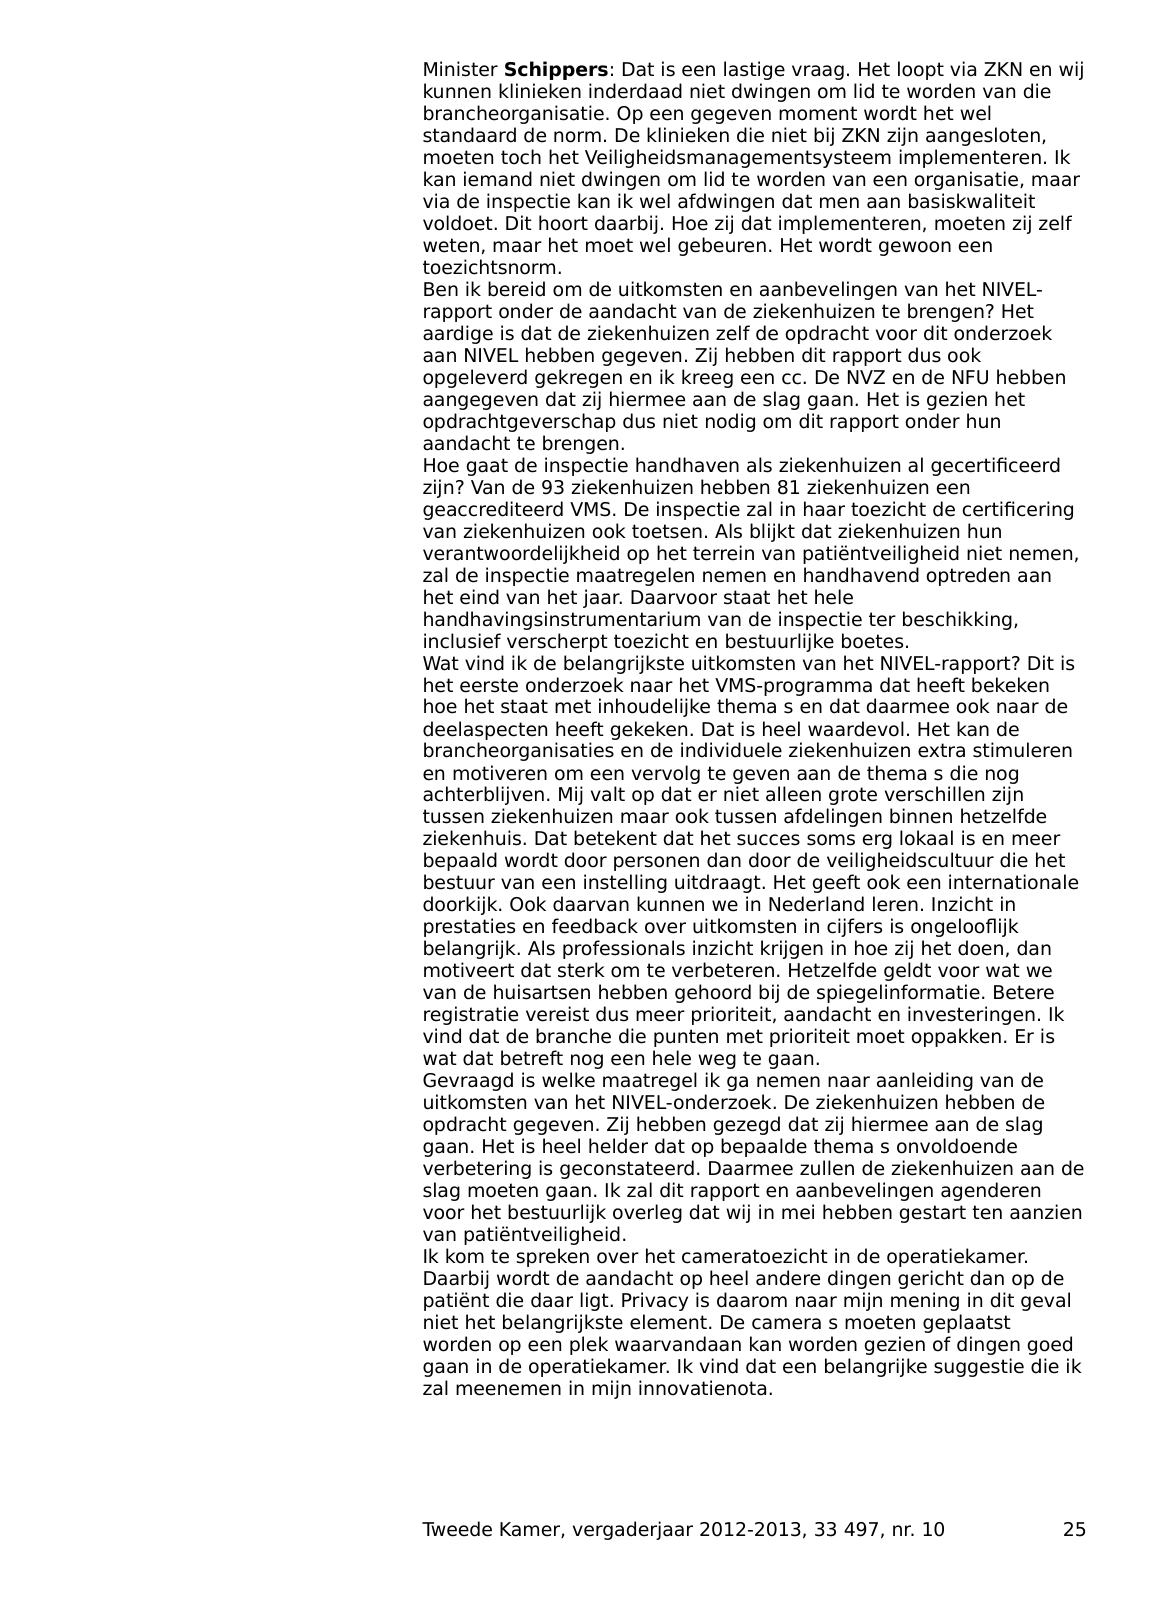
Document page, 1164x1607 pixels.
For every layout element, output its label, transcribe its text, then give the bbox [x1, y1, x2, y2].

text Gevraagd is welke maatregel ik ga nemen naar aanleiding van de uitkomsten van het NIVEL-onderzoek. De ziekenhuizen hebben de opdracht gegeven. Zij hebben gezegd dat zij hiermee aan de slag gaan. Het is heel helder dat op bepaalde thema s onvoldoende verbetering is geconstateerd. Daarmee zullen de ziekenhuizen aan de slag moeten gaan. Ik zal dit rapport en aanbevelingen agenderen voor het bestuurlijk overleg dat wij in mei hebben gestart ten aanzien van patiëntveiligheid. [422, 1070, 1087, 1246]
text Wat vind ik de belangrijkste uitkomsten van het NIVEL-rapport? Dit is het eerste onderzoek naar het VMS-programma dat heeft bekeken hoe het staat met inhoudelijke thema s en dat daarmee ook naar de deelaspecten heeft gekeken. Dat is heel waardevol. Het kan de brancheorganisaties en de individuele ziekenhuizen extra stimuleren en motiveren om een vervolg te geven aan de thema s die nog achterblijven. Mij valt op dat er niet alleen grote verschillen zijn tussen ziekenhuizen maar ook tussen afdelingen binnen hetzelfde ziekenhuis. Dat betekent dat het succes soms erg lokaal is en meer bepaald wordt door personen dan door de veiligheidscultuur die het bestuur van een instelling uitdraagt. Het geeft ook een internationale doorkijk. Ook daarvan kunnen we in Nederland leren. Inzicht in prestaties en feedback over uitkomsten in cijfers is ongelooflijk belangrijk. Als professionals inzicht krijgen in hoe zij het doen, dan motiveert dat sterk om te verbeteren. Hetzelfde geldt voor wat we van de huisartsen hebben gehoord bij de spiegelinformatie. Betere registratie vereist dus meer prioriteit, aandacht en investeringen. Ik vind dat de branche die punten met prioriteit moet oppakken. Er is wat dat betreft nog een hele weg te gaan. [422, 652, 1087, 1070]
text Ben ik bereid om de uitkomsten en aanbevelingen van het NIVEL-rapport onder de aandacht van de ziekenhuizen te brengen? Het aardige is dat de ziekenhuizen zelf de opdracht voor dit onderzoek aan NIVEL hebben gegeven. Zij hebben dit rapport dus ook opgeleverd gekregen en ik kreeg een cc. De NVZ en de NFU hebben aangegeven dat zij hiermee aan de slag gaan. Het is gezien het opdrachtgeverschap dus niet nodig om dit rapport onder hun aandacht te brengen. [422, 279, 1087, 455]
text Ik kom te spreken over het cameratoezicht in de operatiekamer. Daarbij wordt de aandacht op heel andere dingen gericht dan op de patiënt die daar ligt. Privacy is daarom naar mijn mening in dit geval niet het belangrijkste element. De camera s moeten geplaatst worden op een plek waarvandaan kan worden gezien of dingen goed gaan in de operatiekamer. Ik vind dat een belangrijke suggestie die ik zal meenemen in mijn innovatienota. [422, 1246, 1087, 1400]
text Hoe gaat de inspectie handhaven als ziekenhuizen al gecertificeerd zijn? Van de 93 ziekenhuizen hebben 81 ziekenhuizen een geaccrediteerd VMS. De inspectie zal in haar toezicht de certificering van ziekenhuizen ook toetsen. Als blijkt dat ziekenhuizen hun verantwoordelijkheid op het terrein van patiëntveiligheid niet nemen, zal de inspectie maatregelen nemen en handhavend optreden aan het eind van het jaar. Daarvoor staat het hele handhavingsinstrumentarium van de inspectie ter beschikking, inclusief verscherpt toezicht en bestuurlijke boetes. [422, 455, 1087, 652]
text Minister Schippers: Dat is een lastige vraag. Het loopt via ZKN en wij kunnen klinieken inderdaad niet dwingen om lid te worden van die brancheorganisatie. Op een gegeven moment wordt het wel standaard de norm. De klinieken die niet bij ZKN zijn aangesloten, moeten toch het Veiligheidsmanagementsysteem implementeren. Ik kan iemand niet dwingen om lid te worden van een organisatie, maar via de inspectie kan ik wel afdwingen dat men aan basiskwaliteit voldoet. Dit hoort daarbij. Hoe zij dat implementeren, moeten zij zelf weten, maar het moet wel gebeuren. Het wordt gewoon een toezichtsnorm. [422, 59, 1087, 279]
